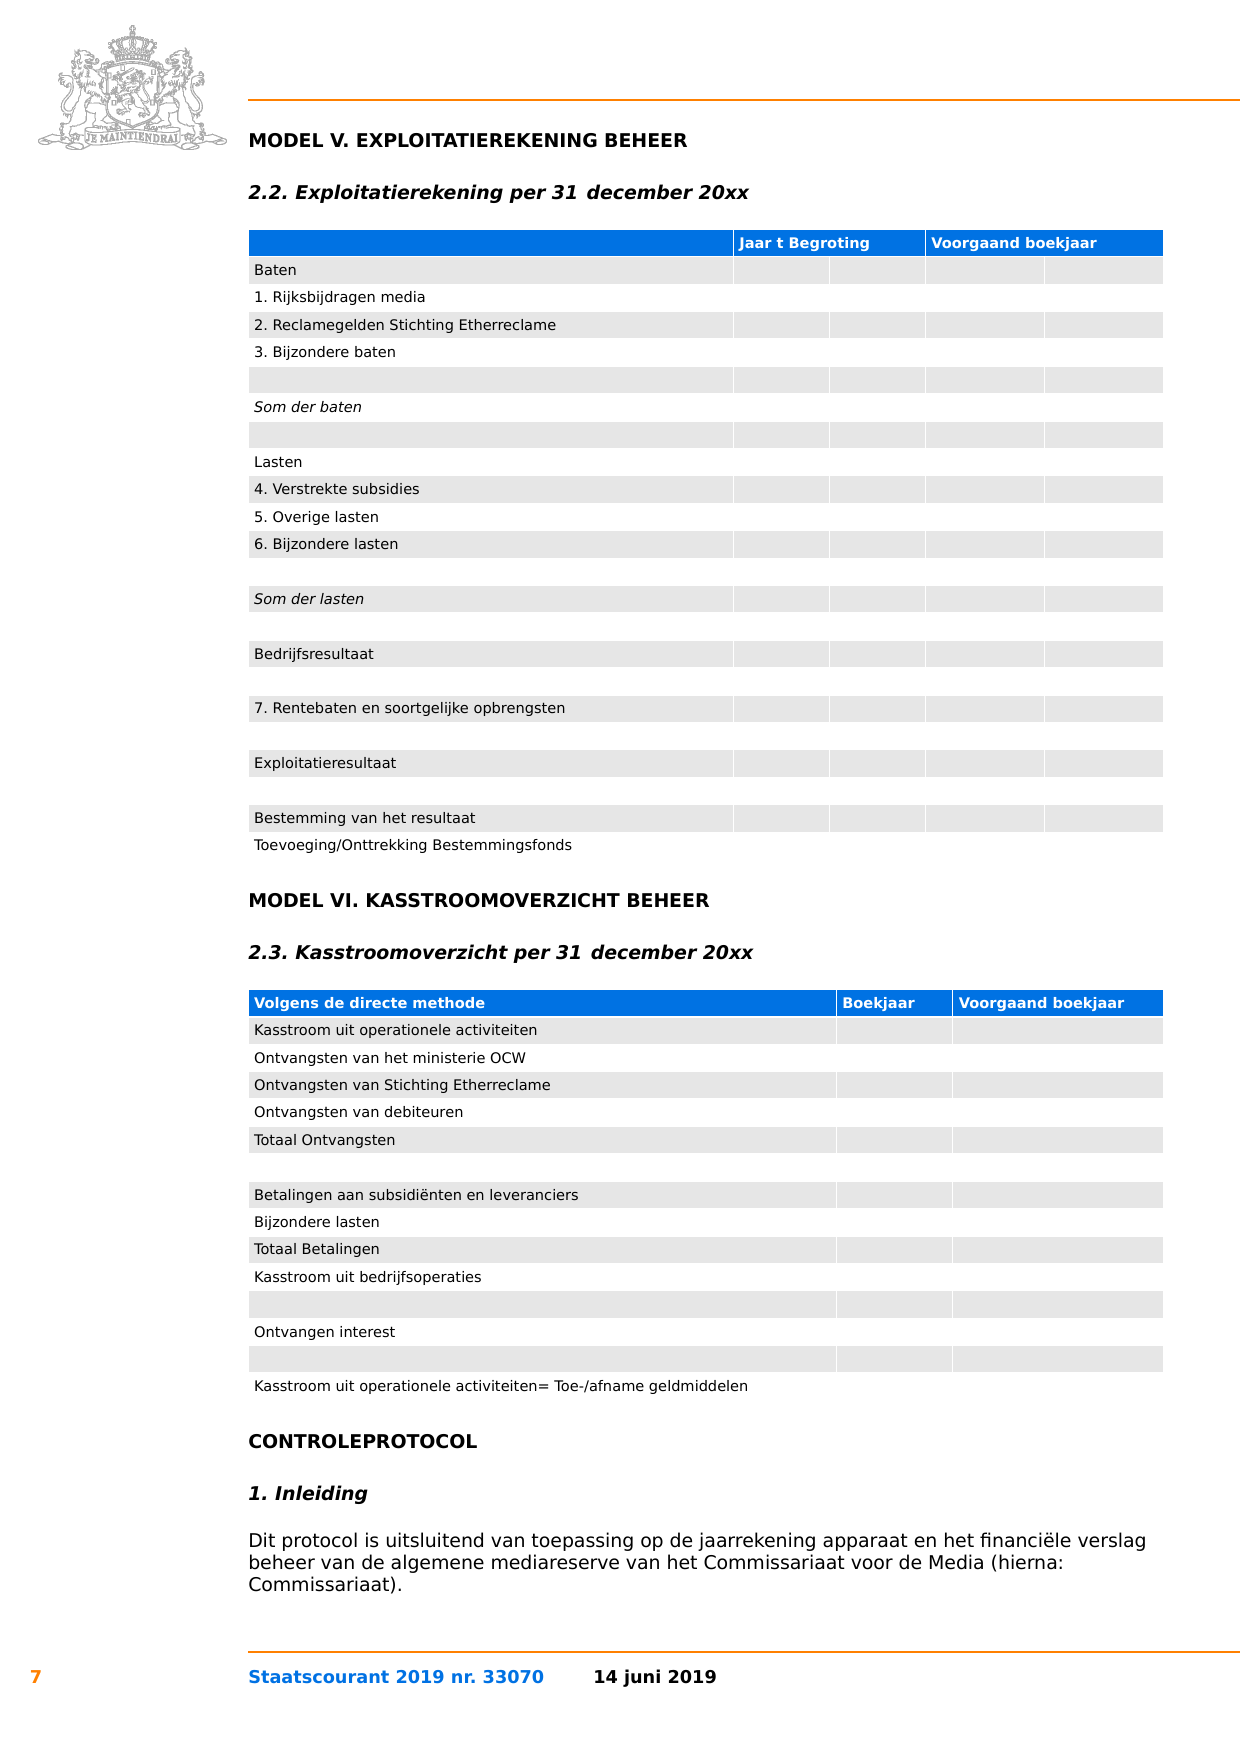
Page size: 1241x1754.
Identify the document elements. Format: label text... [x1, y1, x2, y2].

table_cell Lasten [249, 449, 733, 475]
table_cell [734, 449, 829, 475]
table_cell [734, 696, 829, 722]
table_cell [249, 1154, 836, 1181]
table_cell [249, 723, 733, 749]
table_cell [734, 641, 829, 667]
table_cell [734, 559, 829, 585]
picture [38, 25, 227, 150]
table_cell 5. Overige lasten [249, 504, 733, 530]
table_cell Toevoeging/Onttrekking Bestemmingsfonds [249, 833, 733, 859]
table_cell [926, 559, 1044, 585]
table_cell [926, 394, 1044, 421]
table_cell [830, 668, 925, 694]
subtitle 2.3. Kasstroomoverzicht per 31 december 20xx [248, 942, 1163, 964]
table_cell [926, 312, 1044, 338]
table_cell [953, 1346, 1163, 1372]
table_cell [926, 285, 1044, 311]
table_cell [926, 833, 1044, 859]
table_cell [1045, 833, 1163, 859]
table_cell [1045, 614, 1163, 640]
subtitle CONTROLEPROTOCOL [248, 1431, 1163, 1453]
table_cell [926, 422, 1044, 448]
table_cell [926, 476, 1044, 503]
table_cell [926, 614, 1044, 640]
table_cell [830, 449, 925, 475]
table_cell [249, 422, 733, 448]
table_cell [1045, 422, 1163, 448]
table_cell Ontvangen interest [249, 1319, 836, 1345]
table_cell [926, 750, 1044, 777]
table_cell [926, 668, 1044, 694]
table_cell [830, 559, 925, 585]
table_cell Som der baten [249, 394, 733, 421]
table_cell [1045, 312, 1163, 338]
table_cell Som der lasten [249, 586, 733, 612]
table_cell [830, 750, 925, 777]
table_cell [926, 449, 1044, 475]
table_cell [830, 312, 925, 338]
table_cell [926, 696, 1044, 722]
table_cell [926, 778, 1044, 804]
table_cell [734, 367, 829, 393]
table_cell [926, 586, 1044, 612]
table_cell [734, 476, 829, 503]
table_cell Totaal Ontvangsten [249, 1127, 836, 1153]
table_cell [734, 778, 829, 804]
table_cell [830, 778, 925, 804]
table_cell 7. Rentebaten en soortgelijke opbrengsten [249, 696, 733, 722]
table_cell [837, 1319, 952, 1345]
table_header Voorgaand boekjaar [926, 230, 1163, 256]
table_header Boekjaar [837, 990, 952, 1016]
table_cell [830, 340, 925, 366]
table_cell [734, 586, 829, 612]
table_cell [837, 1072, 952, 1098]
table_cell Ontvangsten van debiteuren [249, 1100, 836, 1126]
table_cell [734, 723, 829, 749]
table_header Jaar t Begroting [734, 230, 925, 256]
table_cell [1045, 723, 1163, 749]
table_cell [830, 394, 925, 421]
table_cell [953, 1374, 1163, 1400]
table_cell [734, 531, 829, 558]
table_cell Exploitatieresultaat [249, 750, 733, 777]
table_cell [1045, 805, 1163, 832]
table_cell [249, 1346, 836, 1372]
table_cell [953, 1154, 1163, 1181]
table_cell [830, 723, 925, 749]
table_cell [837, 1018, 952, 1044]
table_cell [830, 531, 925, 558]
table_cell [953, 1237, 1163, 1263]
table_cell [1045, 285, 1163, 311]
table_cell [1045, 696, 1163, 722]
table_cell [734, 285, 829, 311]
table_cell [837, 1291, 952, 1318]
table_cell Bedrijfsresultaat [249, 641, 733, 667]
table_cell [1045, 367, 1163, 393]
table_cell [249, 778, 733, 804]
table_cell [837, 1237, 952, 1263]
table_cell Ontvangsten van Stichting Etherreclame [249, 1072, 836, 1098]
table_cell [734, 833, 829, 859]
table_cell Ontvangsten van het ministerie OCW [249, 1045, 836, 1071]
table_cell [1045, 531, 1163, 558]
table_cell [926, 340, 1044, 366]
table_cell [249, 559, 733, 585]
table_cell [1045, 750, 1163, 777]
table_cell [837, 1045, 952, 1071]
table_cell Bestemming van het resultaat [249, 805, 733, 832]
table_cell [1045, 668, 1163, 694]
table_cell Baten [249, 257, 733, 284]
table_cell [837, 1346, 952, 1372]
table_cell [953, 1264, 1163, 1290]
table_cell [837, 1209, 952, 1236]
table_cell [1045, 504, 1163, 530]
table_cell [734, 668, 829, 694]
table_cell [1045, 394, 1163, 421]
table_cell [1045, 641, 1163, 667]
table_cell [953, 1100, 1163, 1126]
table_cell [249, 367, 733, 393]
table_cell [734, 750, 829, 777]
table_header Volgens de directe methode [249, 990, 836, 1016]
table_cell [830, 833, 925, 859]
table_cell Kasstroom uit bedrijfsoperaties [249, 1264, 836, 1290]
table_cell [830, 422, 925, 448]
table_cell [1045, 778, 1163, 804]
table_cell [953, 1319, 1163, 1345]
table_cell [830, 285, 925, 311]
table_cell 2. Reclamegelden Stichting Etherreclame [249, 312, 733, 338]
table_cell [953, 1209, 1163, 1236]
table_cell [734, 805, 829, 832]
table_cell [734, 394, 829, 421]
table_cell [953, 1127, 1163, 1153]
table_cell [1045, 559, 1163, 585]
table_cell [1045, 340, 1163, 366]
table_cell Kasstroom uit operationele activiteiten [249, 1018, 836, 1044]
table_cell 3. Bijzondere baten [249, 340, 733, 366]
table_cell [830, 476, 925, 503]
table_cell [837, 1127, 952, 1153]
table_cell [734, 614, 829, 640]
subtitle MODEL VI. KASSTROOMOVERZICHT BEHEER [248, 890, 1163, 912]
table_cell Totaal Betalingen [249, 1237, 836, 1263]
table_cell Kasstroom uit operationele activiteiten= Toe-/afname geldmiddelen [249, 1374, 836, 1400]
table_cell [734, 422, 829, 448]
table_cell [1045, 586, 1163, 612]
table_cell [734, 340, 829, 366]
table_cell [926, 641, 1044, 667]
table_cell [926, 531, 1044, 558]
table_cell [953, 1018, 1163, 1044]
table_cell 6. Bijzondere lasten [249, 531, 733, 558]
subtitle 1. Inleiding [248, 1483, 1163, 1505]
table_cell [837, 1374, 952, 1400]
table_cell [926, 723, 1044, 749]
table_cell [734, 257, 829, 284]
table_cell [830, 641, 925, 667]
table_cell [830, 696, 925, 722]
table_cell [734, 312, 829, 338]
table_cell [830, 257, 925, 284]
table_cell [830, 805, 925, 832]
table_cell [837, 1182, 952, 1208]
table_cell [1045, 257, 1163, 284]
table_cell [926, 257, 1044, 284]
table_cell [953, 1045, 1163, 1071]
table_cell [734, 504, 829, 530]
table_cell 4. Verstrekte subsidies [249, 476, 733, 503]
table_cell [953, 1291, 1163, 1318]
table_cell Betalingen aan subsidiënten en leveranciers [249, 1182, 836, 1208]
table_cell 1. Rijksbijdragen media [249, 285, 733, 311]
table_cell [926, 805, 1044, 832]
table_cell [1045, 449, 1163, 475]
table_cell [837, 1264, 952, 1290]
table_cell [830, 504, 925, 530]
table_cell [837, 1154, 952, 1181]
table_cell [830, 367, 925, 393]
table_cell [830, 586, 925, 612]
table_cell Bijzondere lasten [249, 1209, 836, 1236]
table_cell [926, 367, 1044, 393]
table_cell [830, 614, 925, 640]
table_cell [953, 1072, 1163, 1098]
table_cell [1045, 476, 1163, 503]
table_header Voorgaand boekjaar [953, 990, 1163, 1016]
table_cell [249, 668, 733, 694]
text Dit protocol is uitsluitend van toepassing op de jaarrekening apparaat en het financiële verslag beheer van de algemene mediareserve van het Commissariaat voor de Media (hierna: Commissariaat). [248, 1530, 1163, 1596]
table_cell [249, 1291, 836, 1318]
table_cell [926, 504, 1044, 530]
table_cell [249, 614, 733, 640]
subtitle 2.2. Exploitatierekening per 31 december 20xx [248, 182, 1163, 204]
table_header [249, 230, 733, 256]
table_cell [953, 1182, 1163, 1208]
subtitle MODEL V. EXPLOITATIEREKENING BEHEER [248, 130, 1163, 152]
table_cell [837, 1100, 952, 1126]
